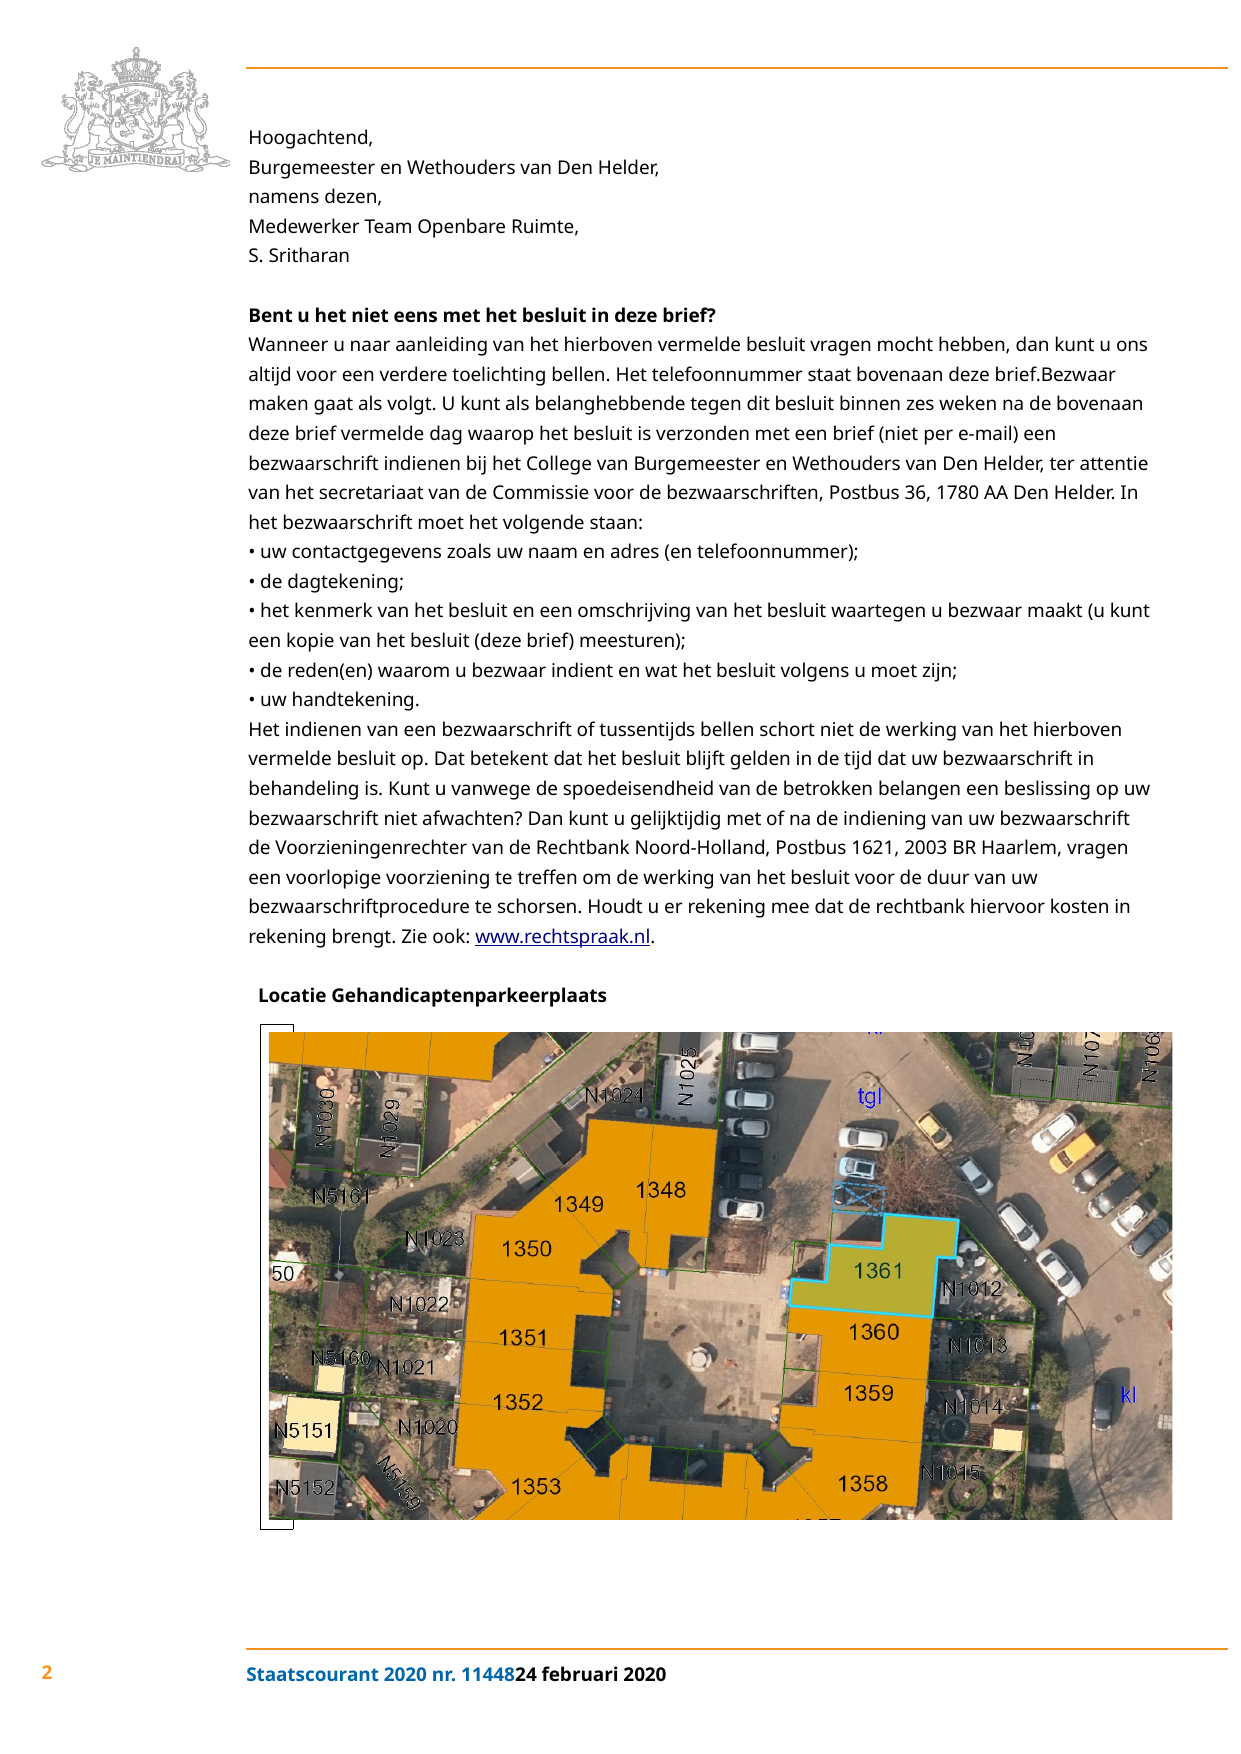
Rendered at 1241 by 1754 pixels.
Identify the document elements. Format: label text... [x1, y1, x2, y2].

text namens dezen, [248, 183, 1152, 209]
picture [268, 1032, 1173, 1520]
text • de reden(en) waarom u bezwaar indient en wat het besluit volgens u moet zijn; [248, 657, 1152, 683]
text Medewerker Team Openbare Ruimte, [248, 213, 1152, 239]
text Het indienen van een bezwaarschrift of tussentijds bellen schort niet de werking van het hierboven vermelde besluit op. Dat betekent dat het besluit blijft gelden in de tijd dat uw bezwaarschrift in behandeling is. Kunt u vanwege de spoedeisendheid van de betrokken belangen een beslissing op uw bezwaarschrift niet afwachten? Dan kunt u gelijktijdig met of na de indiening van uw bezwaarschrift de Voorzieningenrechter van de Rechtbank Noord-Holland, Postbus 1621, 2003 BR Haarlem, vragen een voorlopige voorziening te treffen om de werking van het besluit voor de duur van uw bezwaarschriftprocedure te schorsen. Houdt u er rekening mee dat de rechtbank hiervoor kosten in rekening brengt. Zie ook: www.rechtspraak.nl. [248, 716, 1152, 949]
text Burgemeester en Wethouders van Den Helder, [248, 154, 1152, 180]
text Hoogachtend, [248, 124, 1152, 150]
text Wanneer u naar aanleiding van het hierboven vermelde besluit vragen mocht hebben, dan kunt u ons altijd voor een verdere toelichting bellen. Het telefoonnummer staat bovenaan deze brief.Bezwaar maken gaat als volgt. U kunt als belanghebbende tegen dit besluit binnen zes weken na de bovenaan deze brief vermelde dag waarop het besluit is verzonden met een brief (niet per e-mail) een bezwaarschrift indienen bij het College van Burgemeester en Wethouders van Den Helder, ter attentie van het secretariaat van de Commissie voor de bezwaarschriften, Postbus 36, 1780 AA Den Helder. In het bezwaarschrift moet het volgende staan: [248, 331, 1152, 535]
picture [41, 47, 231, 172]
text Bent u het niet eens met het besluit in deze brief? [248, 302, 1152, 328]
text • uw handtekening. [248, 686, 1152, 712]
text • het kenmerk van het besluit en een omschrijving van het besluit waartegen u bezwaar maakt (u kunt een kopie van het besluit (deze brief) meesturen); [248, 598, 1152, 653]
text • uw contactgegevens zoals uw naam en adres (en telefoonnummer); [248, 538, 1152, 564]
text Locatie Gehandicaptenparkeerplaats [248, 982, 1152, 1008]
text S. Sritharan [248, 243, 1152, 268]
text • de dagtekening; [248, 568, 1152, 594]
